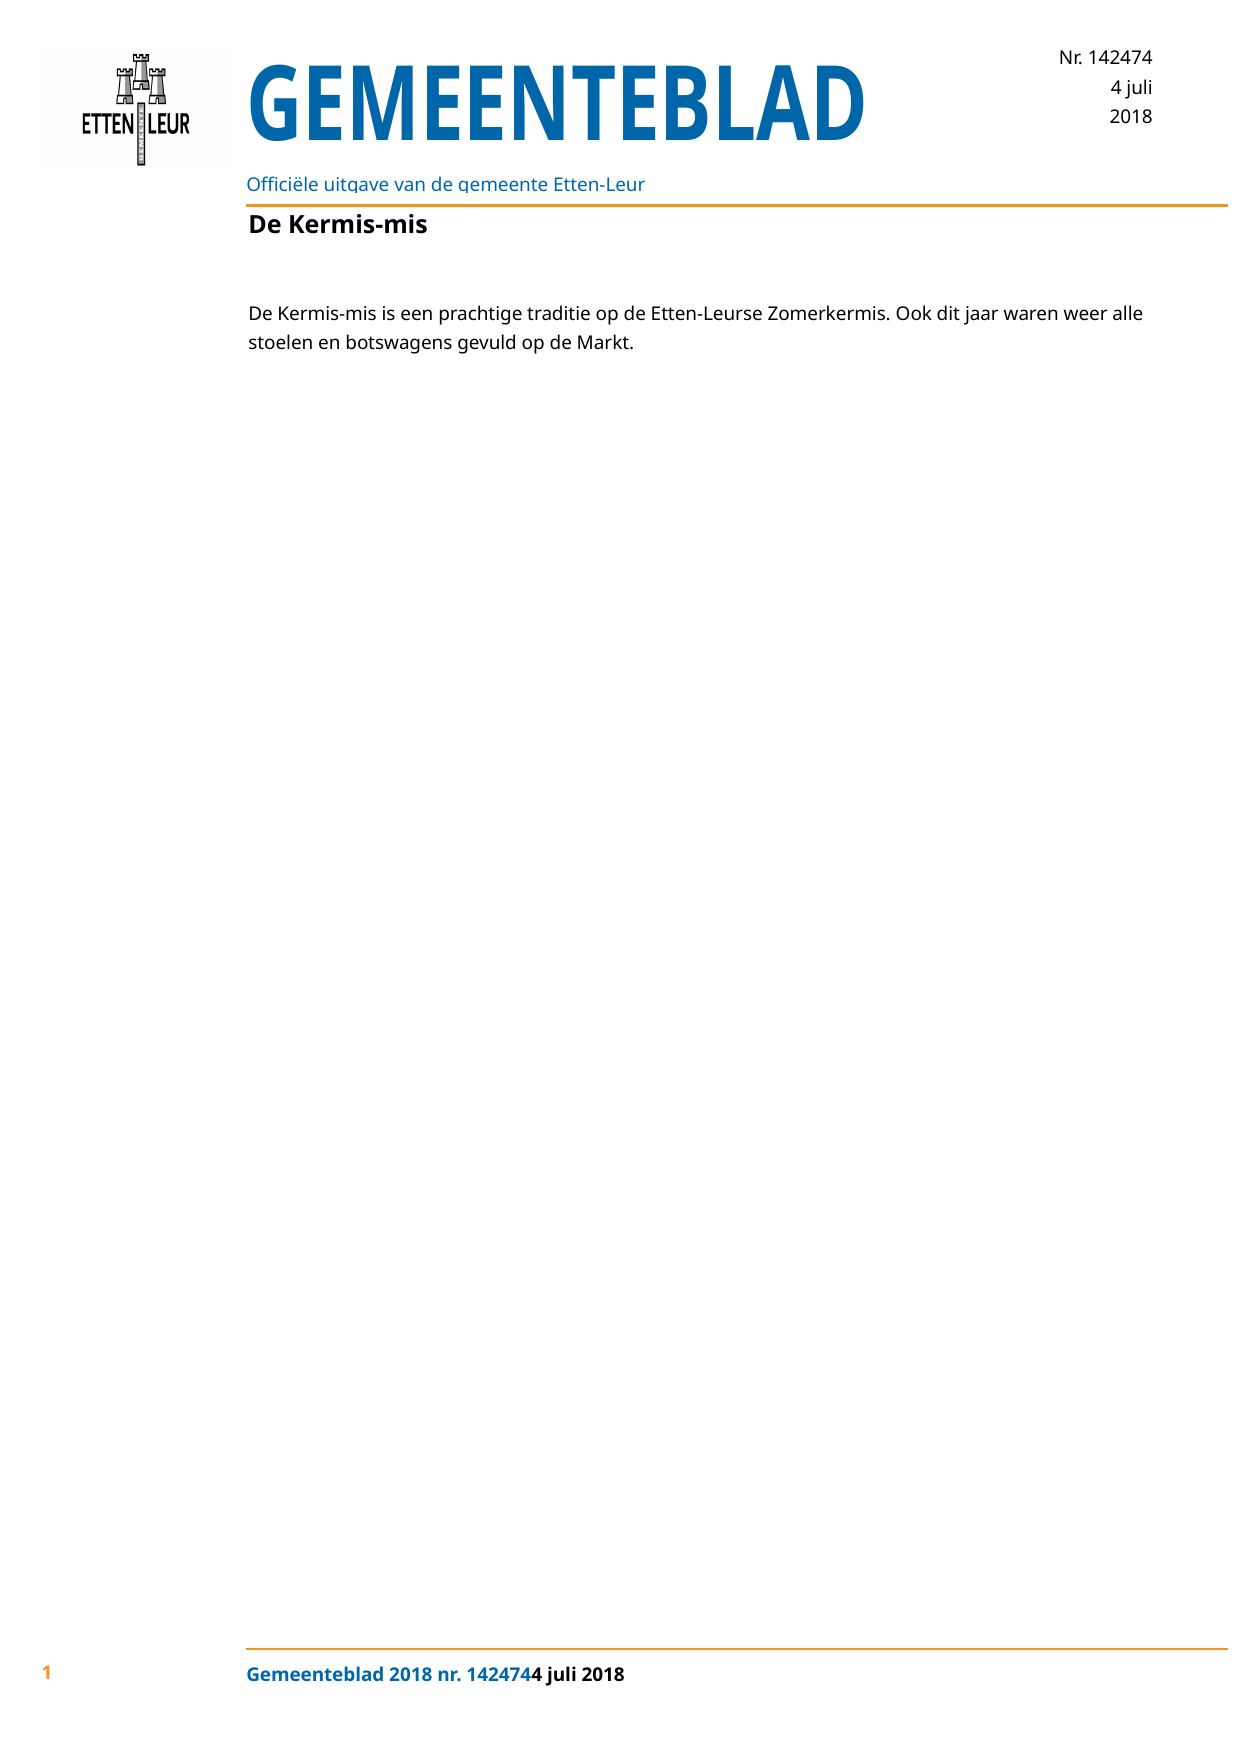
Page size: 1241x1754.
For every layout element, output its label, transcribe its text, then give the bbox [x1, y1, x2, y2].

picture [41, 47, 231, 172]
text De Kermis-mis is een prachtige traditie op de Etten-Leurse Zomerkermis. Ook dit jaar waren weer alle stoelen en botswagens gevuld op de Markt. [248, 300, 1152, 355]
text De Kermis-mis [248, 207, 1152, 241]
